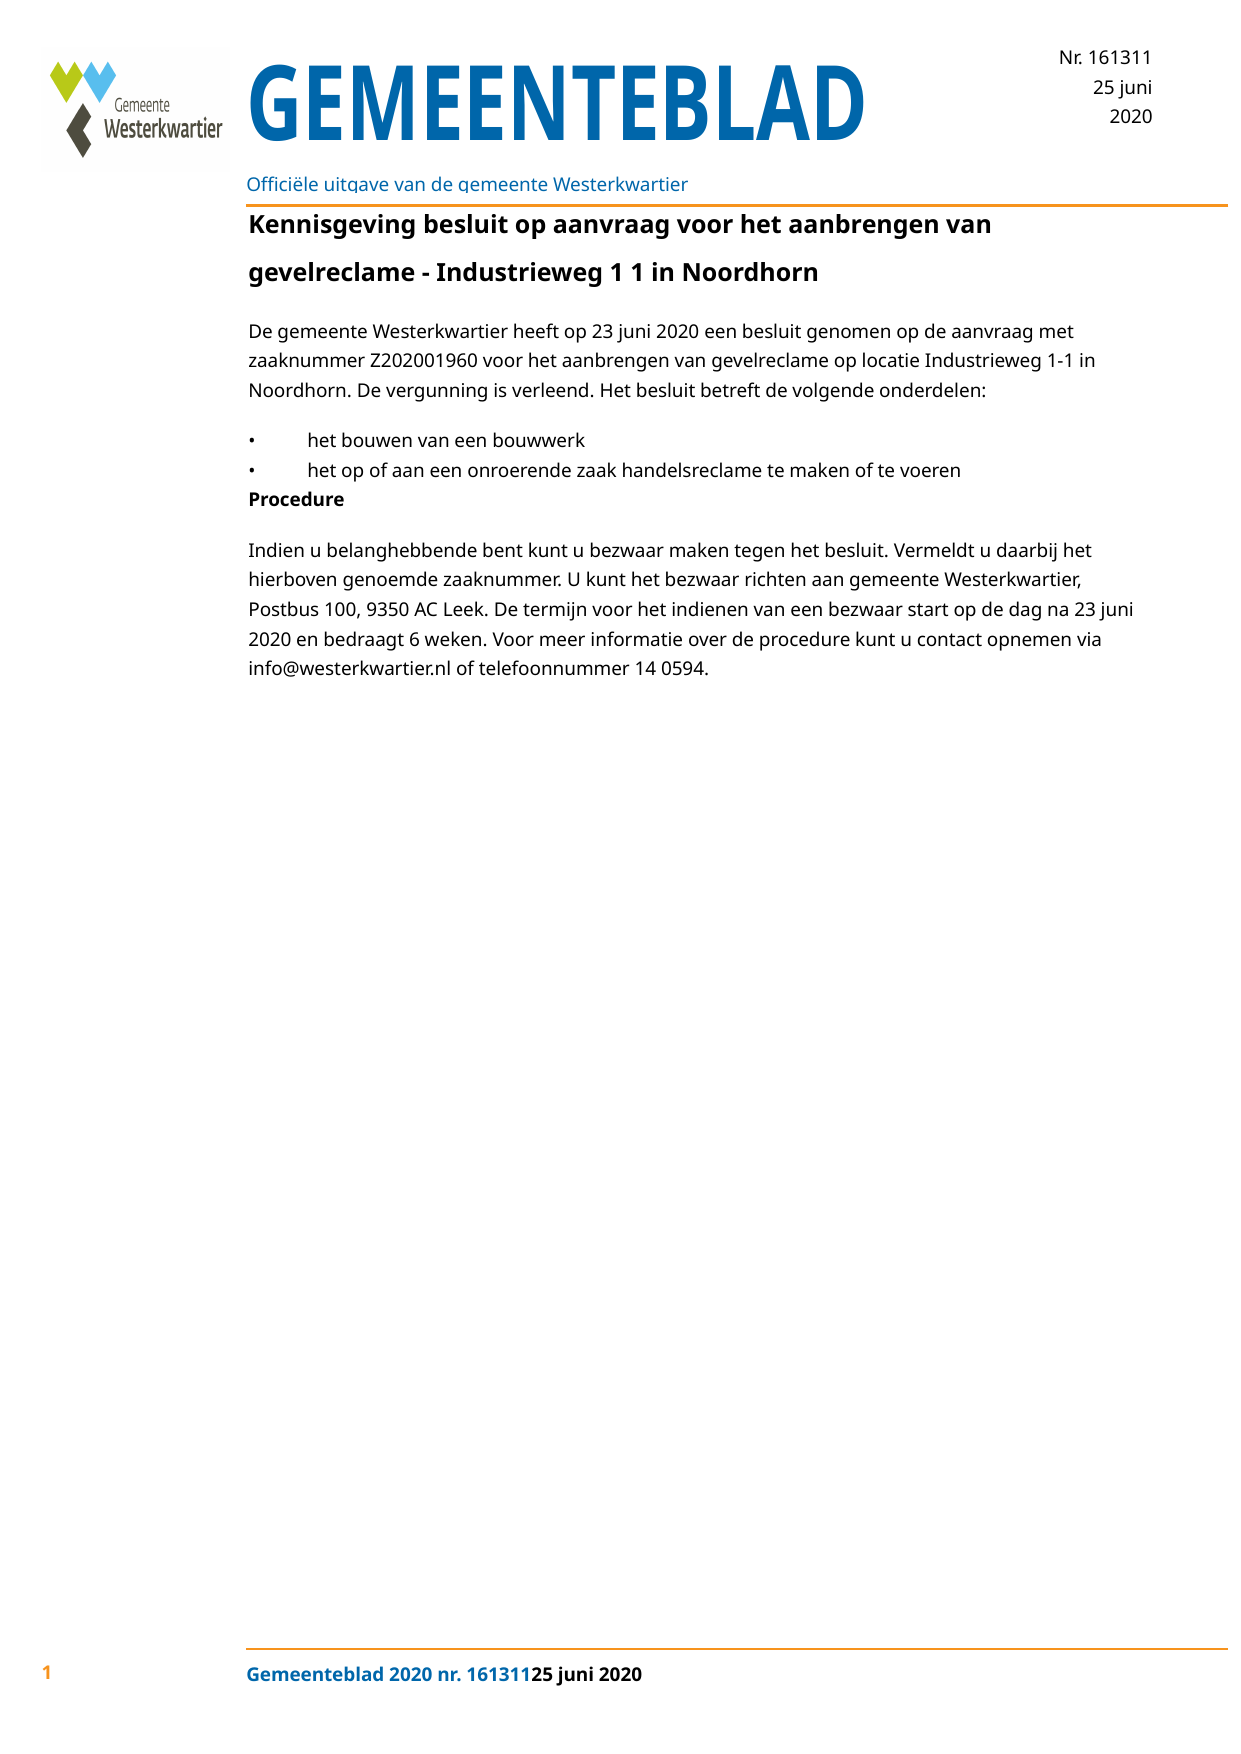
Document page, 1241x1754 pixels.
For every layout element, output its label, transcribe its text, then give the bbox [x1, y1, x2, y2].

text De gemeente Westerkwartier heeft op 23 juni 2020 een besluit genomen op de aanvraag met zaaknummer Z202001960 voor het aanbrengen van gevelreclame op locatie Industrieweg 1-1 in Noordhorn. De vergunning is verleend. Het besluit betreft de volgende onderdelen: [248, 318, 1152, 403]
text Kennisgeving besluit op aanvraag voor het aanbrengen van gevelreclame - Industrieweg 1 1 in Noordhorn [248, 207, 1152, 288]
list het bouwen van een bouwwerk [248, 427, 1152, 453]
text Indien u belanghebbende bent kunt u bezwaar maken tegen het besluit. Vermeldt u daarbij het hierboven genoemde zaaknummer. U kunt het bezwaar richten aan gemeente Westerkwartier, Postbus 100, 9350 AC Leek. De termijn voor het indienen van een bezwaar start op de dag na 23 juni 2020 en bedraagt 6 weken. Voor meer informatie over de procedure kunt u contact opnemen via info@westerkwartier.nl of telefoonnummer 14 0594. [248, 537, 1152, 681]
text Procedure [248, 487, 1152, 512]
list het op of aan een onroerende zaak handelsreclame te maken of te voeren [248, 457, 1152, 483]
picture [41, 47, 231, 172]
